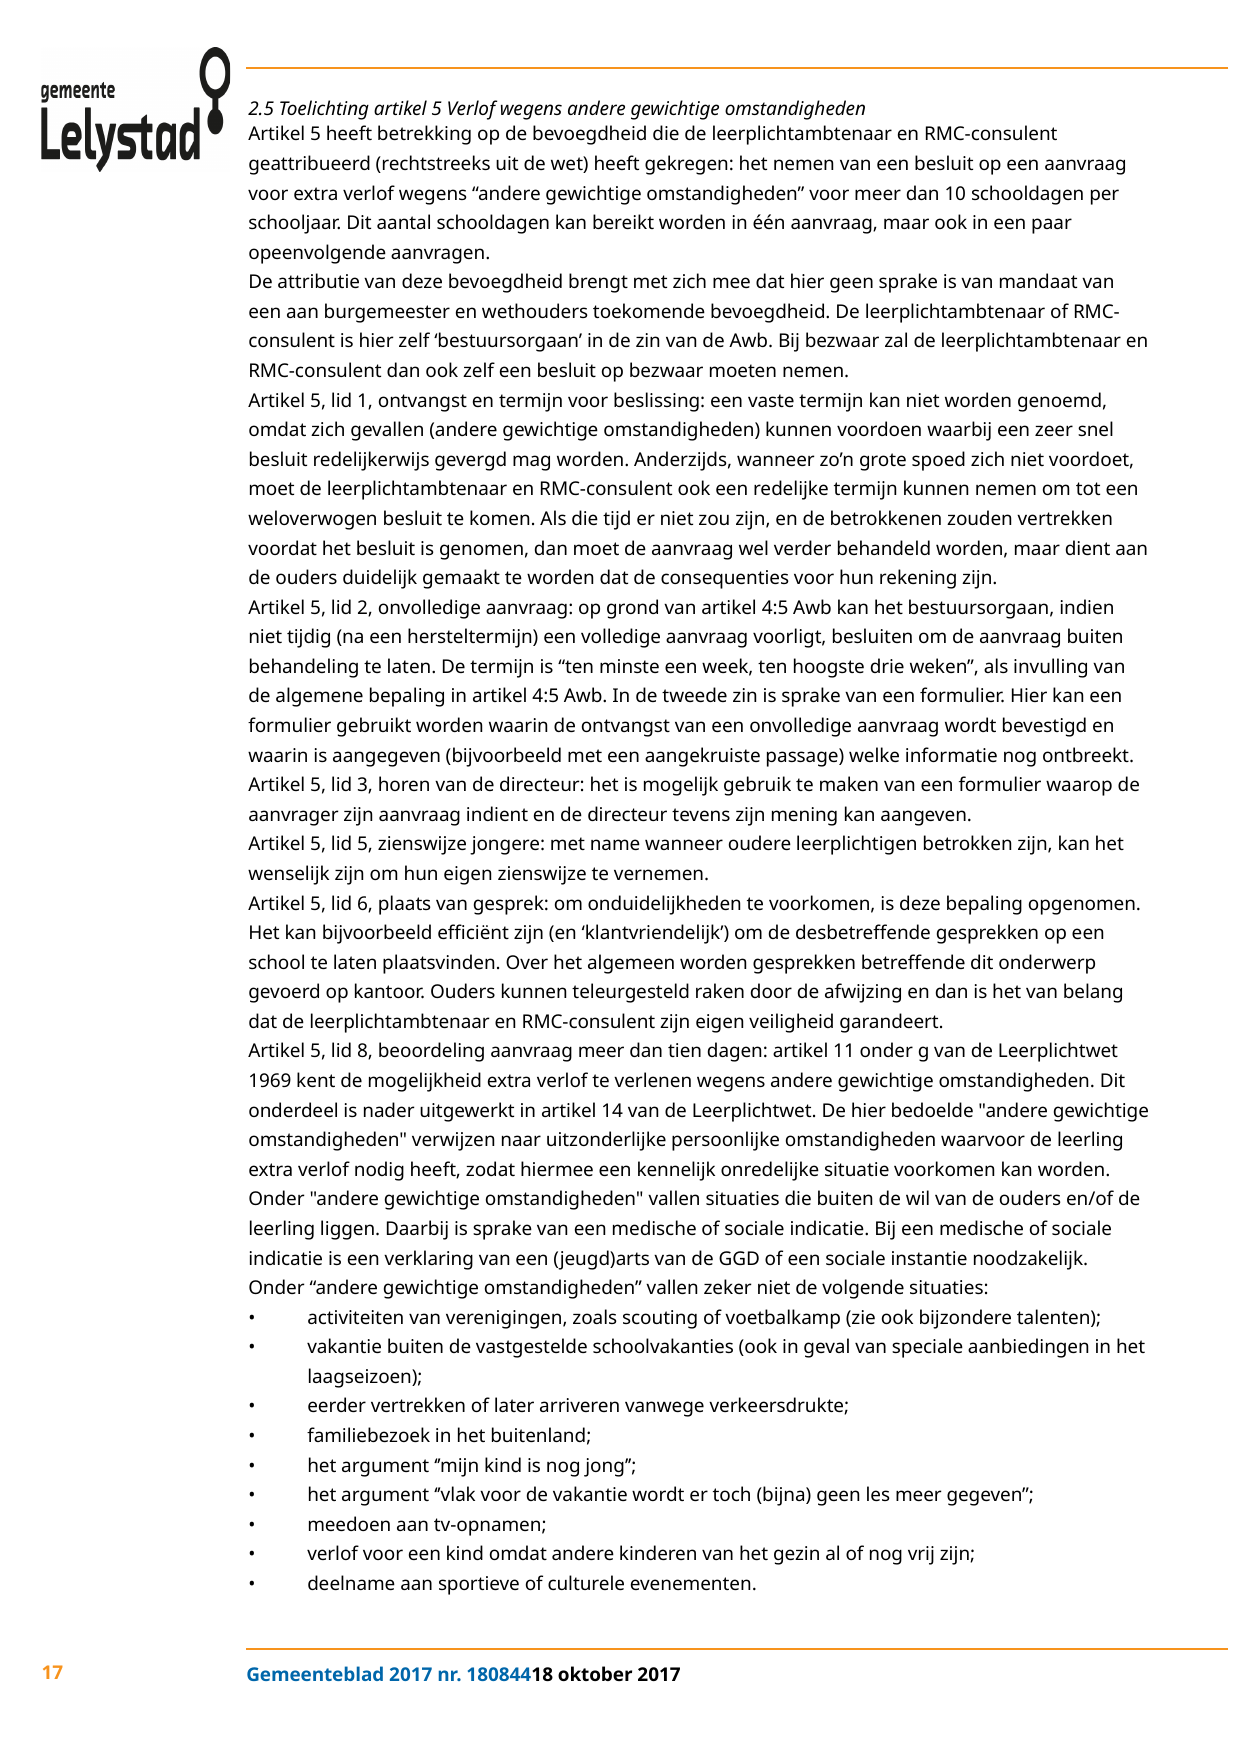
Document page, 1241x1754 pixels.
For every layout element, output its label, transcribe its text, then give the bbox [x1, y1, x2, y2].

list meedoen aan tv-opnamen; [248, 1511, 1152, 1537]
list deelname aan sportieve of culturele evenementen. [248, 1570, 1152, 1596]
text Artikel 5, lid 2, onvolledige aanvraag: op grond van artikel 4:5 Awb kan het bestuursorgaan, indien niet tijdig (na een hersteltermijn) een volledige aanvraag voorligt, besluiten om de aanvraag buiten behandeling te laten. De termijn is “ten minste een week, ten hoogste drie weken”, als invulling van de algemene bepaling in artikel 4:5 Awb. In de tweede zin is sprake van een formulier. Hier kan een formulier gebruikt worden waarin de ontvangst van een onvolledige aanvraag wordt bevestigd en waarin is aangegeven (bijvoorbeeld met een aangekruiste passage) welke informatie nog ontbreekt. [248, 594, 1152, 767]
text De attributie van deze bevoegdheid brengt met zich mee dat hier geen sprake is van mandaat van een aan burgemeester en wethouders toekomende bevoegdheid. De leerplichtambtenaar of RMC-consulent is hier zelf ‘bestuursorgaan’ in de zin van de Awb. Bij bezwaar zal de leerplichtambtenaar en RMC-consulent dan ook zelf een besluit op bezwaar moeten nemen. [248, 268, 1152, 383]
text Artikel 5, lid 5, zienswijze jongere: met name wanneer oudere leerplichtigen betrokken zijn, kan het wenselijk zijn om hun eigen zienswijze te vernemen. [248, 831, 1152, 886]
list het argument ‘’vlak voor de vakantie wordt er toch (bijna) geen les meer gegeven’’; [248, 1481, 1152, 1507]
text Artikel 5, lid 3, horen van de directeur: het is mogelijk gebruik te maken van een formulier waarop de aanvrager zijn aanvraag indient en de directeur tevens zijn mening kan aangeven. [248, 771, 1152, 827]
list verlof voor een kind omdat andere kinderen van het gezin al of nog vrij zijn; [248, 1541, 1152, 1566]
list vakantie buiten de vastgestelde schoolvakanties (ook in geval van speciale aanbiedingen in het laagseizoen); [248, 1333, 1152, 1389]
list het argument ‘’mijn kind is nog jong’’; [248, 1452, 1152, 1477]
list activiteiten van verenigingen, zoals scouting of voetbalkamp (zie ook bijzondere talenten); [248, 1304, 1152, 1329]
text Artikel 5, lid 1, ontvangst en termijn voor beslissing: een vaste termijn kan niet worden genoemd, omdat zich gevallen (andere gewichtige omstandigheden) kunnen voordoen waarbij een zeer snel besluit redelijkerwijs gevergd mag worden. Anderzijds, wanneer zo’n grote spoed zich niet voordoet, moet de leerplichtambtenaar en RMC-consulent ook een redelijke termijn kunnen nemen om tot een weloverwogen besluit te komen. Als die tijd er niet zou zijn, en de betrokkenen zouden vertrekken voordat het besluit is genomen, dan moet de aanvraag wel verder behandeld worden, maar dient aan de ouders duidelijk gemaakt te worden dat de consequenties voor hun rekening zijn. [248, 387, 1152, 590]
text 2.5 Toelichting artikel 5 Verlof wegens andere gewichtige omstandigheden [248, 95, 1152, 121]
list familiebezoek in het buitenland; [248, 1422, 1152, 1448]
text Artikel 5, lid 6, plaats van gesprek: om onduidelijkheden te voorkomen, is deze bepaling opgenomen. Het kan bijvoorbeeld efficiënt zijn (en ‘klantvriendelijk’) om de desbetreffende gesprekken op een school te laten plaatsvinden. Over het algemeen worden gesprekken betreffende dit onderwerp gevoerd op kantoor. Ouders kunnen teleurgesteld raken door de afwijzing en dan is het van belang dat de leerplichtambtenaar en RMC-consulent zijn eigen veiligheid garandeert. [248, 890, 1152, 1034]
text Onder “andere gewichtige omstandigheden” vallen zeker niet de volgende situaties: [248, 1274, 1152, 1300]
list eerder vertrekken of later arriveren vanwege verkeersdrukte; [248, 1393, 1152, 1418]
text Artikel 5 heeft betrekking op de bevoegdheid die de leerplichtambtenaar en RMC-consulent geattribueerd (rechtstreeks uit de wet) heeft gekregen: het nemen van een besluit op een aanvraag voor extra verlof wegens “andere gewichtige omstandigheden” voor meer dan 10 schooldagen per schooljaar. Dit aantal schooldagen kan bereikt worden in één aanvraag, maar ook in een paar opeenvolgende aanvragen. [248, 121, 1152, 264]
text Artikel 5, lid 8, beoordeling aanvraag meer dan tien dagen: artikel 11 onder g van de Leerplichtwet 1969 kent de mogelijkheid extra verlof te verlenen wegens andere gewichtige omstandigheden. Dit onderdeel is nader uitgewerkt in artikel 14 van de Leerplichtwet. De hier bedoelde "andere gewichtige omstandigheden" verwijzen naar uitzonderlijke persoonlijke omstandigheden waarvoor de leerling extra verlof nodig heeft, zodat hiermee een kennelijk onredelijke situatie voorkomen kan worden. Onder "andere gewichtige omstandigheden" vallen situaties die buiten de wil van de ouders en/of de leerling liggen. Daarbij is sprake van een medische of sociale indicatie. Bij een medische of sociale indicatie is een verklaring van een (jeugd)arts van de GGD of een sociale instantie noodzakelijk. [248, 1038, 1152, 1270]
picture [41, 47, 231, 172]
